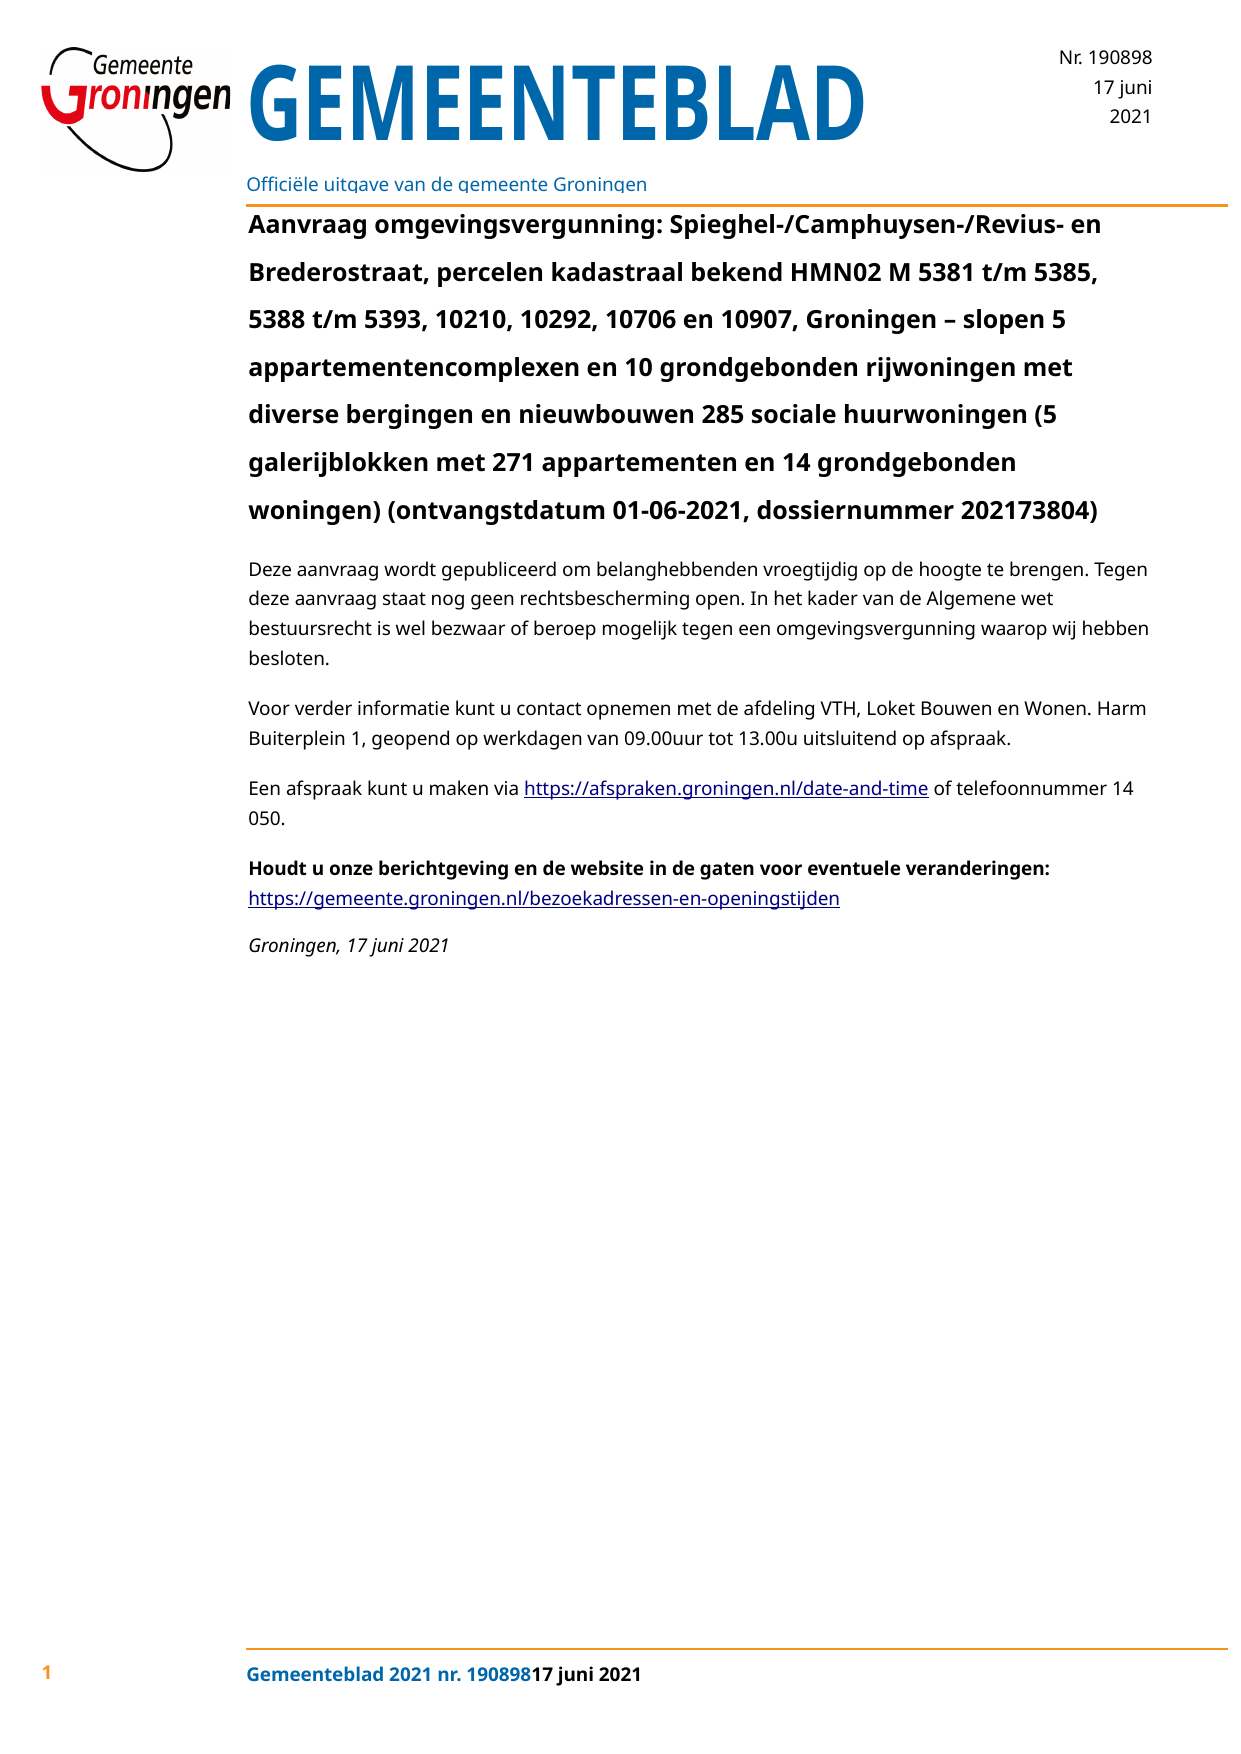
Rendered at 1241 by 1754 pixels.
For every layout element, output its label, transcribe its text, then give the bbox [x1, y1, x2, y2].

text Aanvraag omgevingsvergunning: Spieghel-/Camphuysen-/Revius- en Brederostraat, percelen kadastraal bekend HMN02 M 5381 t/m 5385, 5388 t/m 5393, 10210, 10292, 10706 en 10907, Groningen – slopen 5 appartementencomplexen en 10 grondgebonden rijwoningen met diverse bergingen en nieuwbouwen 285 sociale huurwoningen (5 galerijblokken met 271 appartementen en 14 grondgebonden woningen) (ontvangstdatum 01-06-2021, dossiernummer 202173804) [248, 207, 1152, 526]
text Deze aanvraag wordt gepubliceerd om belanghebbenden vroegtijdig op de hoogte te brengen. Tegen deze aanvraag staat nog geen rechtsbescherming open. In het kader van de Algemene wet bestuursrecht is wel bezwaar of beroep mogelijk tegen een omgevingsvergunning waarop wij hebben besloten. [248, 556, 1152, 670]
picture [41, 47, 231, 172]
text Houdt u onze berichtgeving en de website in de gaten voor eventuele veranderingen: https://gemeente.groningen.nl/bezoekadressen-en-openingstijden [248, 855, 1152, 910]
text Groningen, 17 juni 2021 [248, 932, 1152, 958]
text Voor verder informatie kunt u contact opnemen met de afdeling VTH, Loket Bouwen en Wonen. Harm Buiterplein 1, geopend op werkdagen van 09.00uur tot 13.00u uitsluitend op afspraak. [248, 695, 1152, 750]
text Een afspraak kunt u maken via https://afspraken.groningen.nl/date-and-time of telefoonnummer 14 050. [248, 775, 1152, 830]
